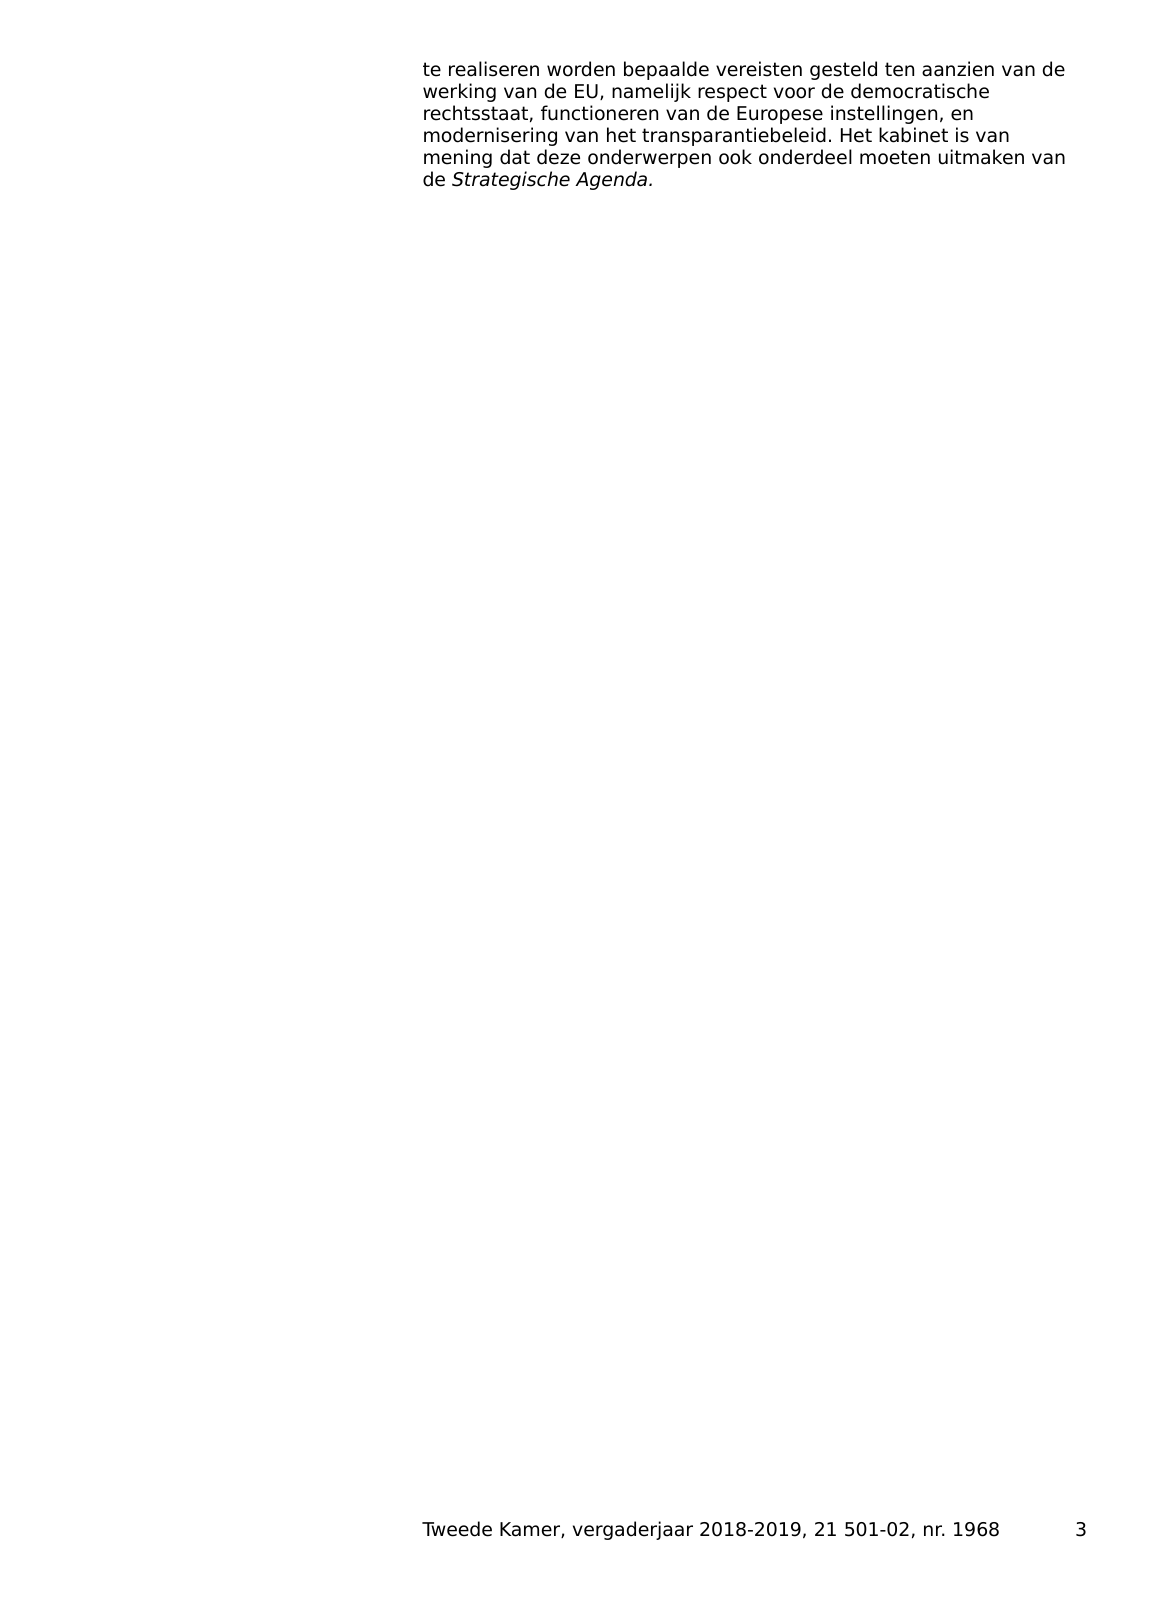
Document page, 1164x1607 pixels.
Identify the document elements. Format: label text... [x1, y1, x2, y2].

text te realiseren worden bepaalde vereisten gesteld ten aanzien van de werking van de EU, namelijk respect voor de democratische rechtsstaat, functioneren van de Europese instellingen, en modernisering van het transparantiebeleid. Het kabinet is van mening dat deze onderwerpen ook onderdeel moeten uitmaken van de Strategische Agenda. [422, 59, 1087, 191]
